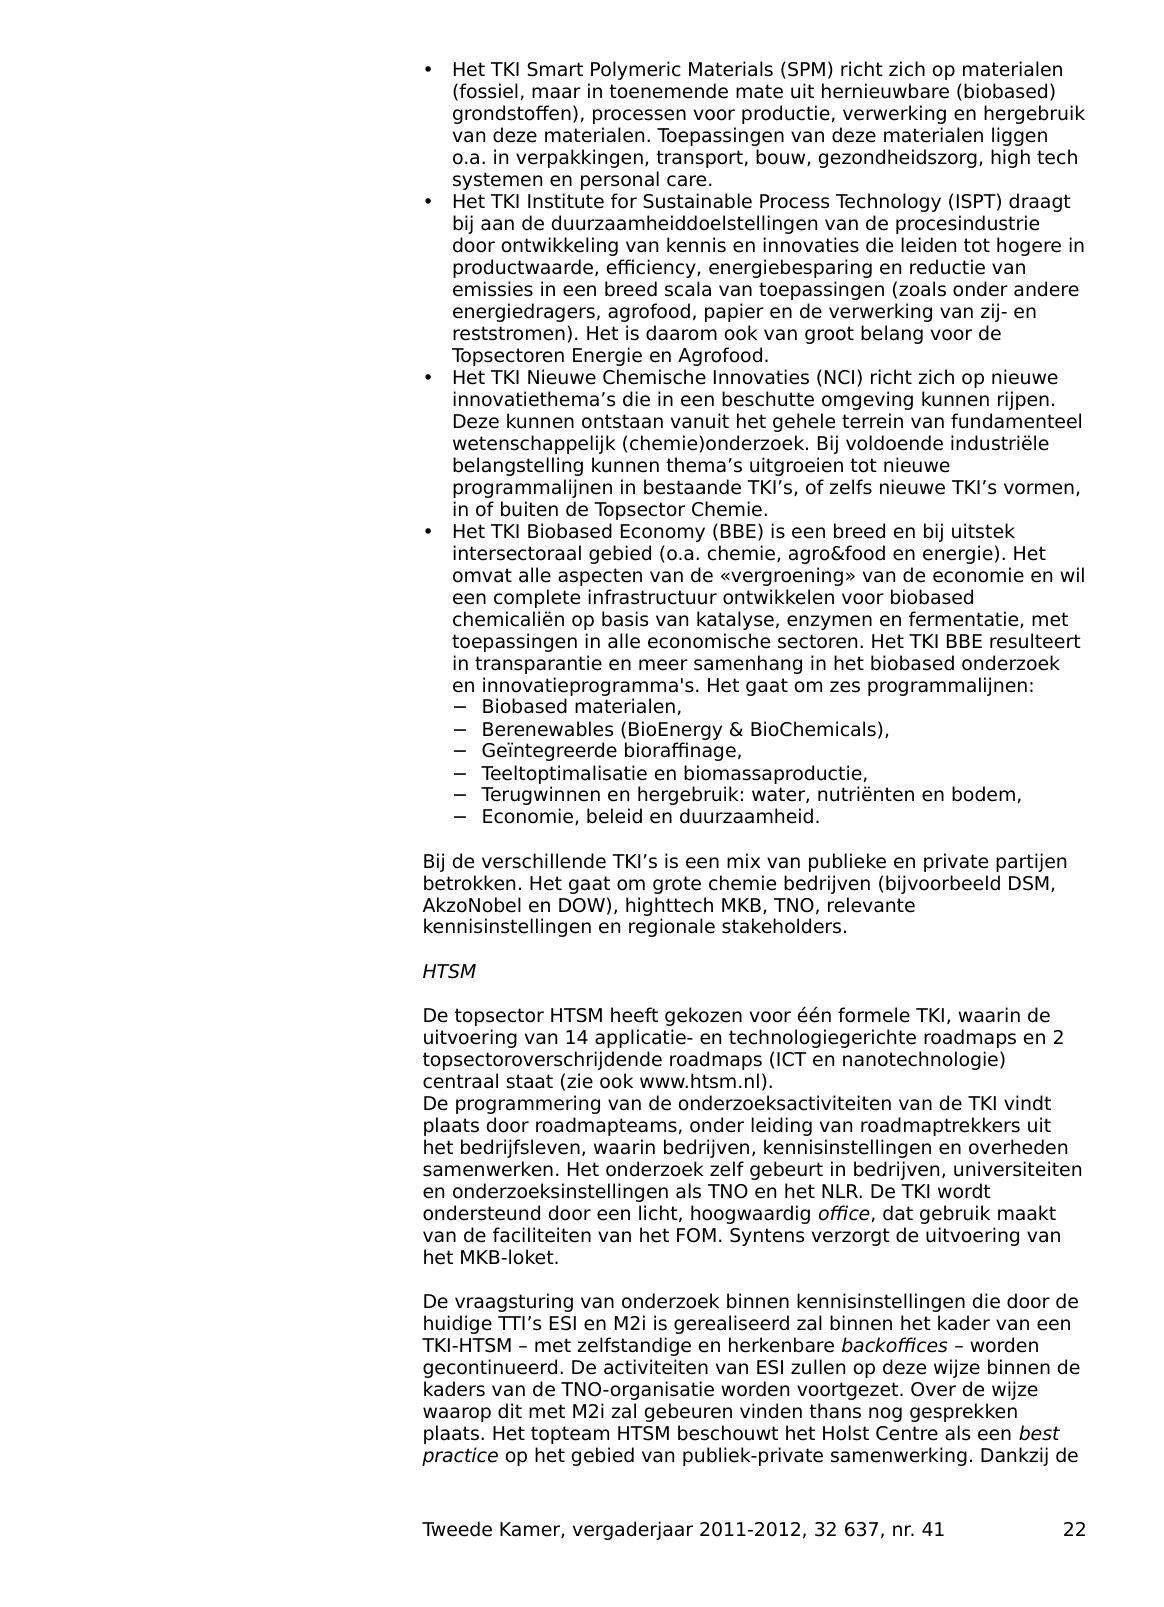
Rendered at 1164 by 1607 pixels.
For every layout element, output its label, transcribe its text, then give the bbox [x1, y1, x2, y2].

text − Terugwinnen en hergebruik: water, nutriënten en bodem, [452, 784, 1087, 806]
text − Berenewables (BioEnergy & BioChemicals), [452, 718, 1087, 740]
text − Teeltoptimalisatie en biomassaproductie, [452, 762, 1087, 784]
text • Het TKI Institute for Sustainable Process Technology (ISPT) draagt bij aan de duurzaamheiddoelstellingen van de procesindustrie door ontwikkeling van kennis en innovaties die leiden tot hogere in productwaarde, efficiency, energiebesparing en reductie van emissies in een breed scala van toepassingen (zoals onder andere energiedragers, agrofood, papier en de verwerking van zij- en reststromen). Het is daarom ook van groot belang voor de Topsectoren Energie en Agrofood. [422, 191, 1087, 367]
text De topsector HTSM heeft gekozen voor één formele TKI, waarin de uitvoering van 14 applicatie- en technologiegerichte roadmaps en 2 topsectoroverschrijdende roadmaps (ICT en nanotechnologie) centraal staat (zie ook www.htsm.nl). [422, 1005, 1087, 1093]
text − Economie, beleid en duurzaamheid. [452, 806, 1087, 828]
text Bij de verschillende TKI’s is een mix van publieke en private partijen betrokken. Het gaat om grote chemie bedrijven (bijvoorbeeld DSM, AkzoNobel en DOW), highttech MKB, TNO, relevante kennisinstellingen en regionale stakeholders. [422, 851, 1087, 938]
text • Het TKI Smart Polymeric Materials (SPM) richt zich op materialen (fossiel, maar in toenemende mate uit hernieuwbare (biobased) grondstoffen), processen voor productie, verwerking en hergebruik van deze materialen. Toepassingen van deze materialen liggen o.a. in verpakkingen, transport, bouw, gezondheidszorg, high tech systemen en personal care. [422, 59, 1087, 191]
text De programmering van de onderzoeksactiviteiten van de TKI vindt plaats door roadmapteams, onder leiding van roadmaptrekkers uit het bedrijfsleven, waarin bedrijven, kennisinstellingen en overheden samenwerken. Het onderzoek zelf gebeurt in bedrijven, universiteiten en onderzoeksinstellingen als TNO en het NLR. De TKI wordt ondersteund door een licht, hoogwaardig office, dat gebruik maakt van de faciliteiten van het FOM. Syntens verzorgt de uitvoering van het MKB-loket. [422, 1093, 1087, 1268]
text − Biobased materialen, [452, 696, 1087, 718]
subtitle HTSM [422, 961, 1087, 983]
text • Het TKI Nieuwe Chemische Innovaties (NCI) richt zich op nieuwe innovatiethema’s die in een beschutte omgeving kunnen rijpen. Deze kunnen ontstaan vanuit het gehele terrein van fundamenteel wetenschappelijk (chemie)onderzoek. Bij voldoende industriële belangstelling kunnen thema’s uitgroeien tot nieuwe programmalijnen in bestaande TKI’s, of zelfs nieuwe TKI’s vormen, in of buiten de Topsector Chemie. [422, 367, 1087, 521]
text • Het TKI Biobased Economy (BBE) is een breed en bij uitstek intersectoraal gebied (o.a. chemie, agro&food en energie). Het omvat alle aspecten van de «vergroening» van de economie en wil een complete infrastructuur ontwikkelen voor biobased chemicaliën op basis van katalyse, enzymen en fermentatie, met toepassingen in alle economische sectoren. Het TKI BBE resulteert in transparantie en meer samenhang in het biobased onderzoek en innovatieprogramma's. Het gaat om zes programmalijnen: [422, 521, 1087, 696]
text De vraagsturing van onderzoek binnen kennisinstellingen die door de huidige TTI’s ESI en M2i is gerealiseerd zal binnen het kader van een TKI-HTSM – met zelfstandige en herkenbare backoffices – worden gecontinueerd. De activiteiten van ESI zullen op deze wijze binnen de kaders van de TNO-organisatie worden voortgezet. Over de wijze waarop dit met M2i zal gebeuren vinden thans nog gesprekken plaats. Het topteam HTSM beschouwt het Holst Centre als een best practice op het gebied van publiek-private samenwerking. Dankzij de [422, 1291, 1087, 1467]
text − Geïntegreerde bioraffinage, [452, 740, 1087, 762]
